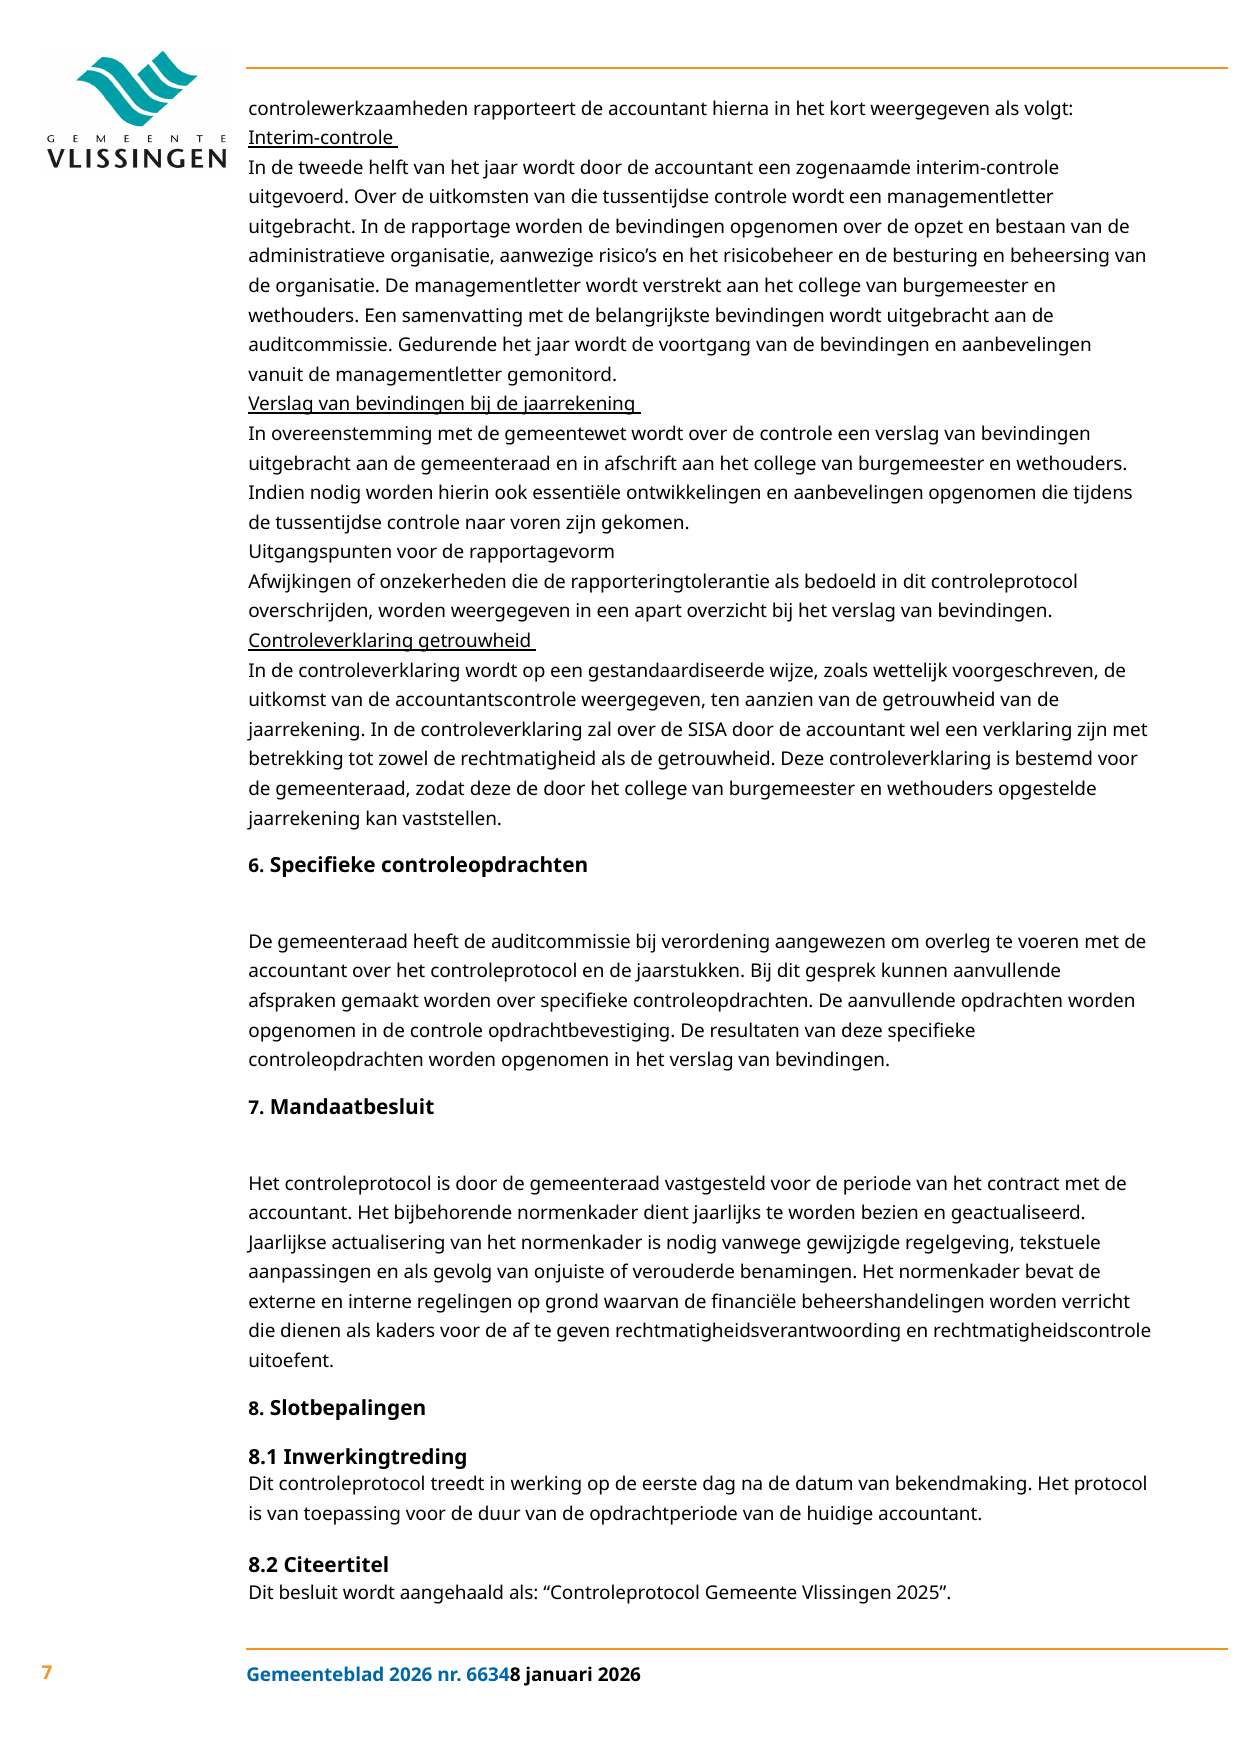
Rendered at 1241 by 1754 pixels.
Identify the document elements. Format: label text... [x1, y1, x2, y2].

text Dit besluit wordt aangehaald als: “Controleprotocol Gemeente Vlissingen 2025”. [248, 1579, 1152, 1605]
text De gemeenteraad heeft de auditcommissie bij verordening aangewezen om overleg te voeren met de accountant over het controleprotocol en de jaarstukken. Bij dit gesprek kunnen aanvullende afspraken gemaakt worden over specifieke controleopdrachten. De aanvullende opdrachten worden opgenomen in de controle opdrachtbevestiging. De resultaten van deze specifieke controleopdrachten worden opgenomen in het verslag van bevindingen. [248, 928, 1152, 1072]
text Dit controleprotocol treedt in werking op de eerste dag na de datum van bekendmaking. Het protocol is van toepassing voor de duur van de opdrachtperiode van de huidige accountant. [248, 1471, 1152, 1526]
text Interim-controle [248, 124, 1152, 150]
text Afwijkingen of onzekerheden die de rapporteringtolerantie als bedoeld in dit controleprotocol overschrijden, worden weergegeven in een apart overzicht bij het verslag van bevindingen. [248, 568, 1152, 623]
text In de controleverklaring wordt op een gestandaardiseerde wijze, zoals wettelijk voorgeschreven, de uitkomst van de accountantscontrole weergegeven, ten aanzien van de getrouwheid van de jaarrekening. In de controleverklaring zal over de SISA door de accountant wel een verklaring zijn met betrekking tot zowel de rechtmatigheid als de getrouwheid. Deze controleverklaring is bestemd voor de gemeenteraad, zodat deze de door het college van burgemeester en wethouders opgestelde jaarrekening kan vaststellen. [248, 657, 1152, 831]
text In overeenstemming met de gemeentewet wordt over de controle een verslag van bevindingen uitgebracht aan de gemeenteraad en in afschrift aan het college van burgemeester en wethouders. Indien nodig worden hierin ook essentiële ontwikkelingen en aanbevelingen opgenomen die tijdens de tussentijdse controle naar voren zijn gekomen. [248, 420, 1152, 535]
text 8.2 Citeertitel [248, 1551, 1152, 1579]
text 8. Slotbepalingen [248, 1393, 1152, 1421]
text 7. Mandaatbesluit [248, 1092, 1152, 1121]
text 8.1 Inwerkingtreding [248, 1442, 1152, 1471]
text In de tweede helft van het jaar wordt door de accountant een zogenaamde interim-controle uitgevoerd. Over de uitkomsten van die tussentijdse controle wordt een managementletter uitgebracht. In de rapportage worden de bevindingen opgenomen over de opzet en bestaan van de administratieve organisatie, aanwezige risico’s en het risicobeheer en de besturing en beheersing van de organisatie. De managementletter wordt verstrekt aan het college van burgemeester en wethouders. Een samenvatting met de belangrijkste bevindingen wordt uitgebracht aan de auditcommissie. Gedurende het jaar wordt de voortgang van de bevindingen en aanbevelingen vanuit de managementletter gemonitord. [248, 154, 1152, 387]
text controlewerkzaamheden rapporteert de accountant hierna in het kort weergegeven als volgt: [248, 95, 1152, 121]
text Uitgangspunten voor de rapportagevorm [248, 538, 1152, 564]
picture [41, 47, 231, 172]
text Het controleprotocol is door de gemeenteraad vastgesteld voor de periode van het contract met de accountant. Het bijbehorende normenkader dient jaarlijks te worden bezien en geactualiseerd. Jaarlijkse actualisering van het normenkader is nodig vanwege gewijzigde regelgeving, tekstuele aanpassingen en als gevolg van onjuiste of verouderde benamingen. Het normenkader bevat de externe en interne regelingen op grond waarvan de financiële beheershandelingen worden verricht die dienen als kaders voor de af te geven rechtmatigheidsverantwoording en rechtmatigheidscontrole uitoefent. [248, 1170, 1152, 1373]
text Verslag van bevindingen bij de jaarrekening [248, 391, 1152, 416]
text Controleverklaring getrouwheid [248, 627, 1152, 653]
text 6. Specifieke controleopdrachten [248, 850, 1152, 879]
